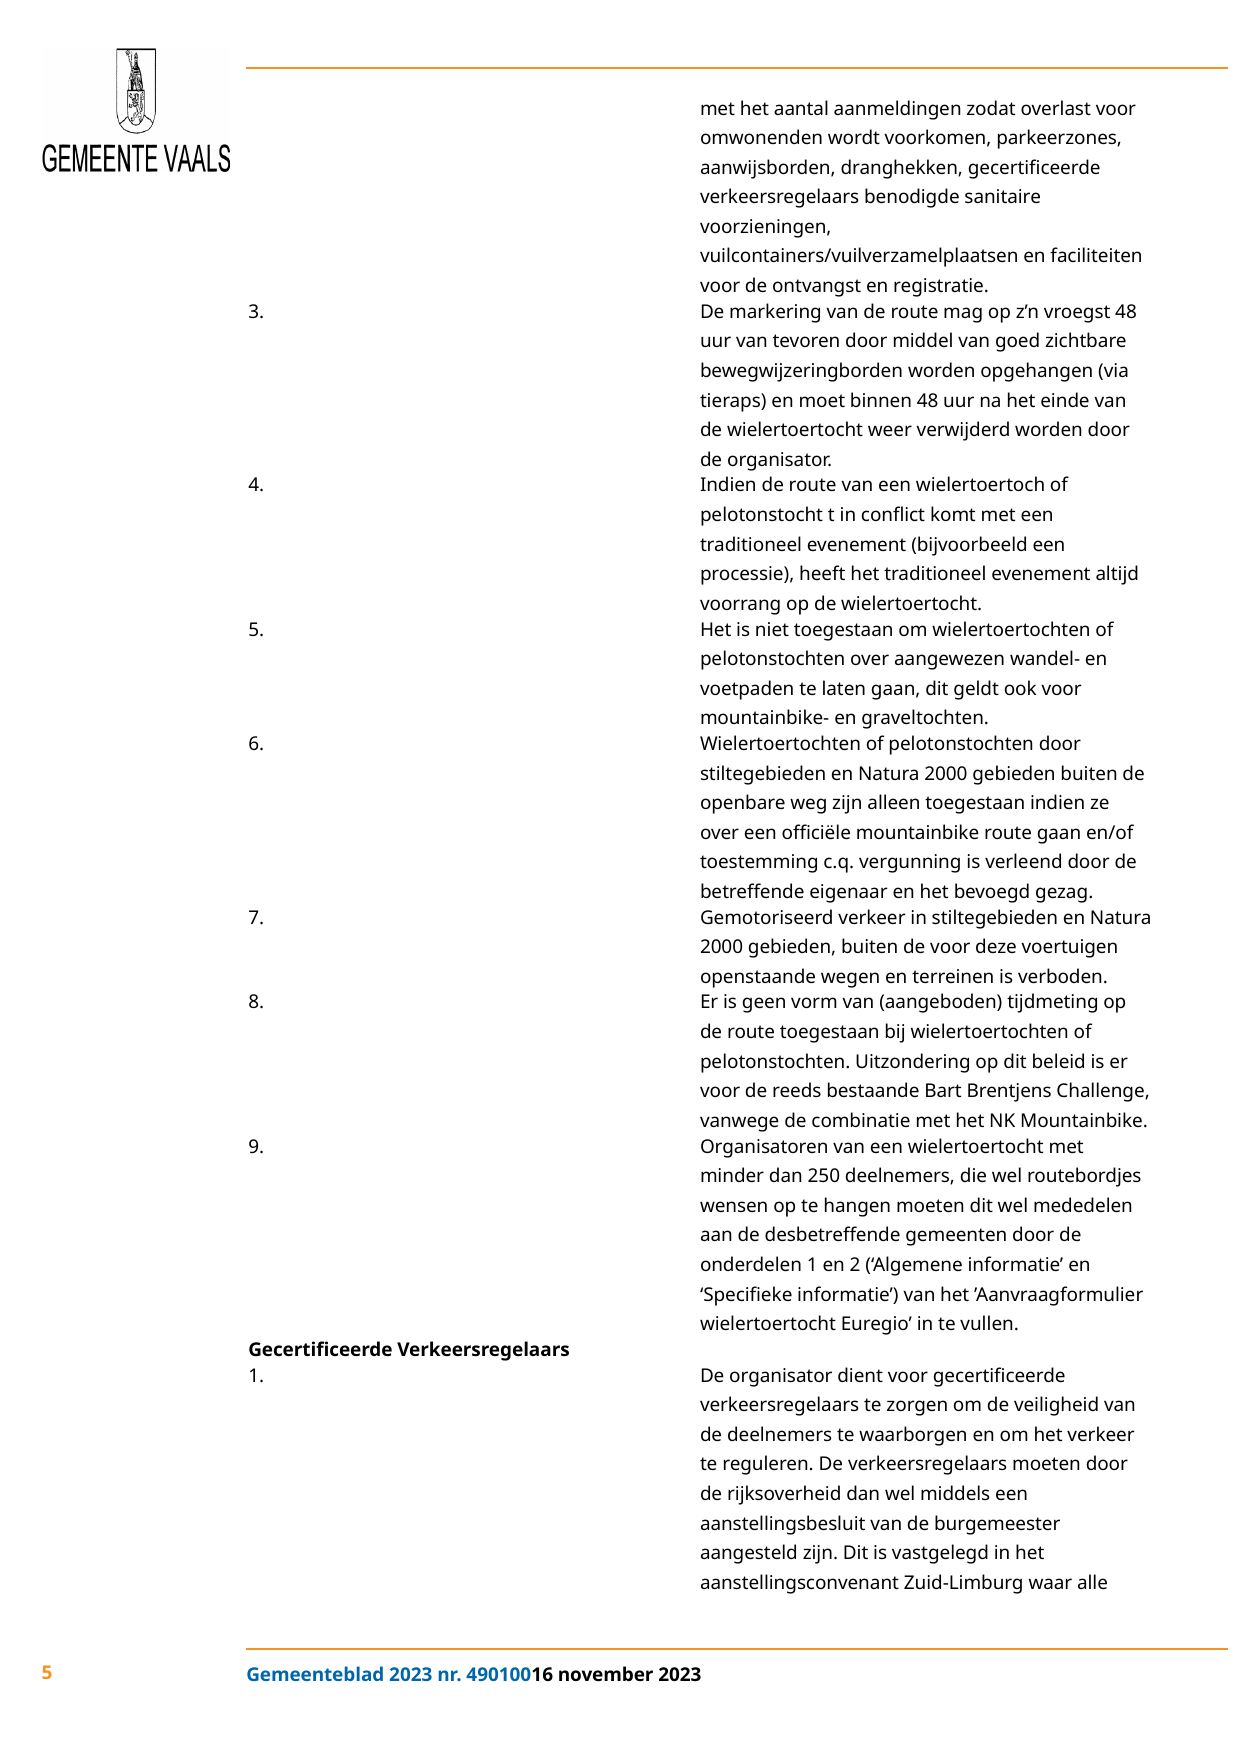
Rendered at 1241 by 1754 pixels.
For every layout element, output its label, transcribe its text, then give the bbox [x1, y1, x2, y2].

table_cell Wielertoertochten of pelotonstochten door stiltegebieden en Natura 2000 gebieden buiten de openbare weg zijn alleen toegestaan indien ze over een officiële mountainbike route gaan en/of toestemming c.q. vergunning is verleend door de betreffende eigenaar en het bevoegd gezag. [700, 730, 1152, 904]
table_cell De markering van de route mag op z’n vroegst 48 uur van tevoren door middel van goed zichtbare bewegwijzeringborden worden opgehangen (via tieraps) en moet binnen 48 uur na het einde van de wielertoertocht weer verwijderd worden door de organisator. [700, 298, 1152, 472]
table_cell Organisatoren van een wielertoertocht met minder dan 250 deelnemers, die wel routebordjes wensen op te hangen moeten dit wel mededelen aan de desbetreffende gemeenten door de onderdelen 1 en 2 (‘Algemene informatie’ en ‘Specifieke informatie’) van het ’Aanvraagformulier wielertoertocht Euregio’ in te vullen. [700, 1133, 1152, 1336]
table_cell 8. [248, 989, 700, 1133]
table_cell Indien de route van een wielertoertoch of pelotonstocht t in conflict komt met een traditioneel evenement (bijvoorbeeld een processie), heeft het traditioneel evenement altijd voorrang op de wielertoertocht. [700, 472, 1152, 616]
table_cell 5. [248, 616, 700, 730]
table_cell met het aantal aanmeldingen zodat overlast voor omwonenden wordt voorkomen, parkeerzones, aanwijsborden, dranghekken, gecertificeerde verkeersregelaars benodigde sanitaire voorzieningen, vuilcontainers/vuilverzamelplaatsen en faciliteiten voor de ontvangst en registratie. [700, 95, 1152, 298]
table_cell De organisator dient voor gecertificeerde verkeersregelaars te zorgen om de veiligheid van de deelnemers te waarborgen en om het verkeer te reguleren. De verkeersregelaars moeten door de rijksoverheid dan wel middels een aanstellingsbesluit van de burgemeester aangesteld zijn. Dit is vastgelegd in het aanstellingsconvenant Zuid-Limburg waar alle [700, 1362, 1152, 1594]
table_cell 6. [248, 730, 700, 904]
table_cell Er is geen vorm van (aangeboden) tijdmeting op de route toegestaan bij wielertoertochten of pelotonstochten. Uitzondering op dit beleid is er voor de reeds bestaande Bart Brentjens Challenge, vanwege de combinatie met het NK Mountainbike. [700, 989, 1152, 1133]
table_cell 7. [248, 904, 700, 989]
table_cell 4. [248, 472, 700, 616]
table_cell Het is niet toegestaan om wielertoertochten of pelotonstochten over aangewezen wandel- en voetpaden te laten gaan, dit geldt ook voor mountainbike- en graveltochten. [700, 616, 1152, 730]
table_cell [248, 95, 700, 298]
table_cell 9. [248, 1133, 700, 1336]
table_cell Gemotoriseerd verkeer in stiltegebieden en Natura 2000 gebieden, buiten de voor deze voertuigen openstaande wegen en terreinen is verboden. [700, 904, 1152, 989]
picture [41, 47, 231, 172]
table_cell 3. [248, 298, 700, 472]
table_cell 1. [248, 1362, 700, 1594]
table_cell Gecertificeerde Verkeersregelaars [248, 1336, 1152, 1362]
